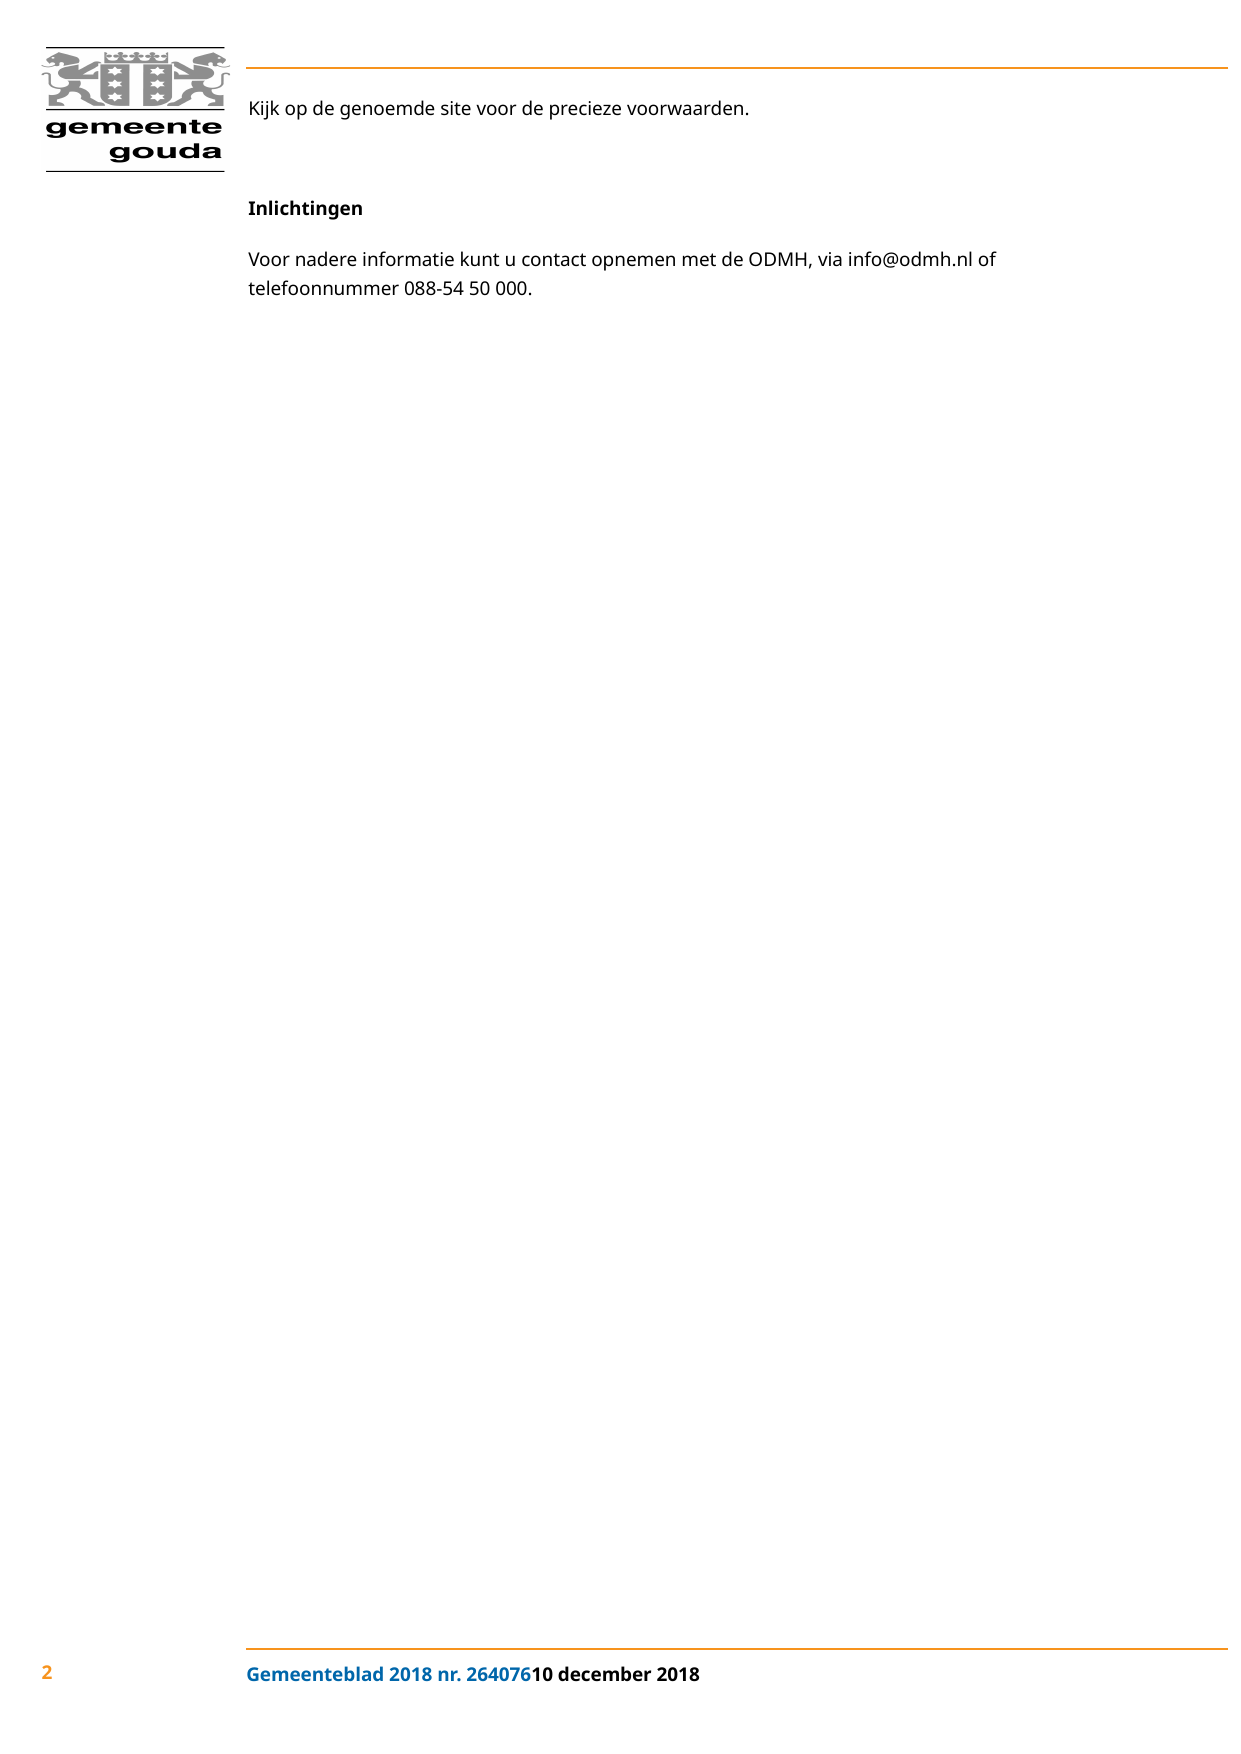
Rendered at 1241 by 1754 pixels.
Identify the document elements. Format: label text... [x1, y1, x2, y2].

picture [41, 47, 231, 172]
text Kijk op de genoemde site voor de precieze voorwaarden. [248, 95, 1152, 121]
text Voor nadere informatie kunt u contact opnemen met de ODMH, via info@odmh.nl of telefoonnummer 088-54 50 000. [248, 246, 1152, 301]
text Inlichtingen [248, 196, 1152, 221]
